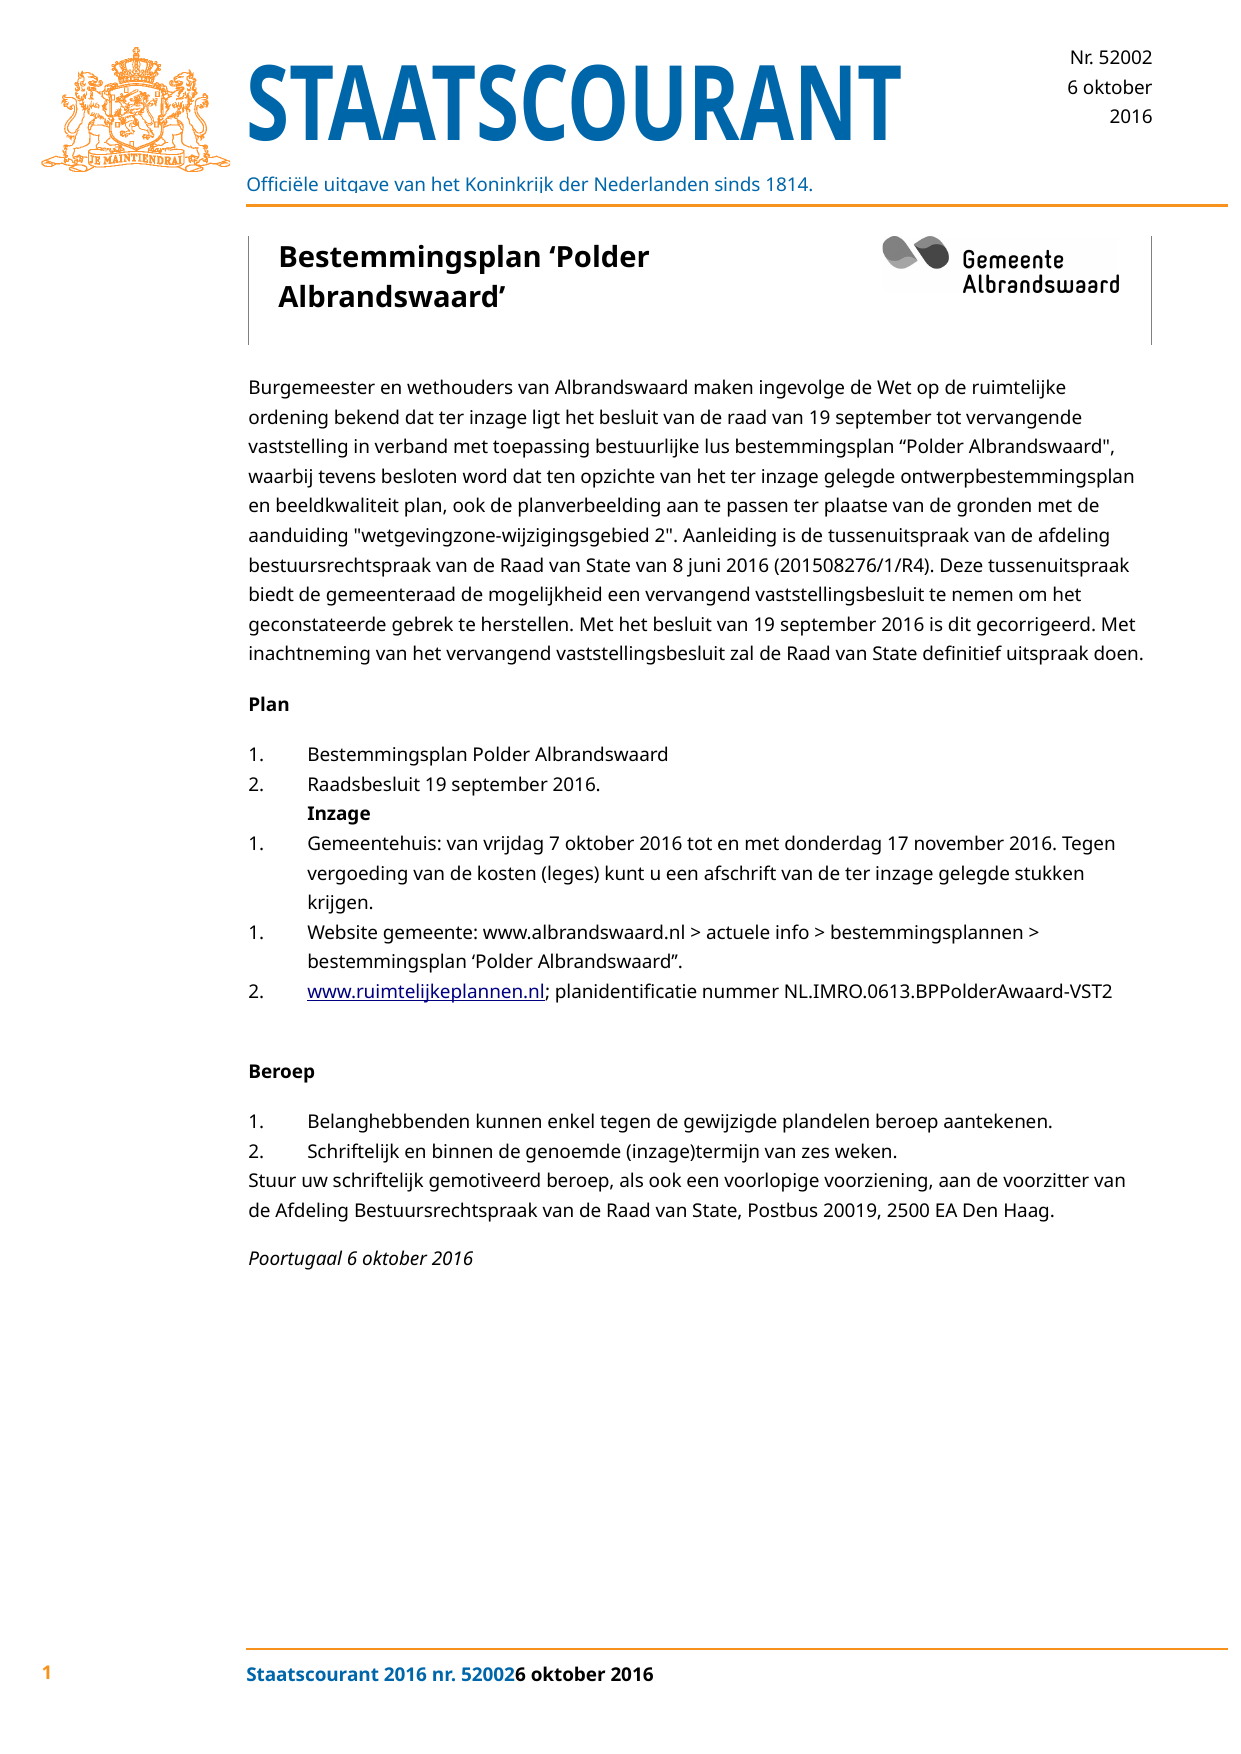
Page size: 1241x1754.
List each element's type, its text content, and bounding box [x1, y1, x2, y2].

list Belanghebbenden kunnen enkel tegen de gewijzigde plandelen beroep aantekenen. [248, 1108, 1152, 1134]
picture [882, 236, 1119, 293]
text Poortugaal 6 oktober 2016 [248, 1245, 1152, 1271]
picture [41, 47, 231, 172]
text Beroep [248, 1058, 1152, 1084]
text Plan [248, 691, 1152, 717]
list Raadsbesluit 19 september 2016. [248, 771, 1152, 797]
text Burgemeester en wethouders van Albrandswaard maken ingevolge de Wet op de ruimtelijke ordening bekend dat ter inzage ligt het besluit van de raad van 19 september tot vervangende vaststelling in verband met toepassing bestuurlijke lus bestemmingsplan “Polder Albrandswaard", waarbij tevens besloten word dat ten opzichte van het ter inzage gelegde ontwerpbestemmingsplan en beeldkwaliteit plan, ook de planverbeelding aan te passen ter plaatse van de gronden met de aanduiding "wetgevingzone-wijzigingsgebied 2". Aanleiding is de tussenuitspraak van de afdeling bestuursrechtspraak van de Raad van State van 8 juni 2016 (201508276/1/R4). Deze tussenuitspraak biedt de gemeenteraad de mogelijkheid een vervangend vaststellingsbesluit te nemen om het geconstateerde gebrek te herstellen. Met het besluit van 19 september 2016 is dit gecorrigeerd. Met inachtneming van het vervangend vaststellingsbesluit zal de Raad van State definitief uitspraak doen. [248, 374, 1152, 666]
list www.ruimtelijkeplannen.nl; planidentificatie nummer NL.IMRO.0613.BPPolderAwaard-VST2 [248, 978, 1152, 1004]
list Website gemeente: www.albrandswaard.nl > actuele info > bestemmingsplannen > bestemmingsplan ‘Polder Albrandswaard’’. [248, 919, 1152, 974]
list Gemeentehuis: van vrijdag 7 oktober 2016 tot en met donderdag 17 november 2016. Tegen vergoeding van de kosten (leges) kunt u een afschrift van de ter inzage gelegde stukken krijgen. [248, 830, 1152, 915]
list Inzage [248, 801, 1152, 826]
text Stuur uw schriftelijk gemotiveerd beroep, als ook een voorlopige voorziening, aan de voorzitter van de Afdeling Bestuursrechtspraak van de Raad van State, Postbus 20019, 2500 EA Den Haag. [248, 1168, 1152, 1223]
table_header [850, 236, 1151, 345]
list Schriftelijk en binnen de genoemde (inzage)termijn van zes weken. [248, 1138, 1152, 1164]
list Bestemmingsplan Polder Albrandswaard [248, 741, 1152, 767]
table_header Bestemmingsplan ‘Polder Albrandswaard’ [249, 236, 850, 345]
